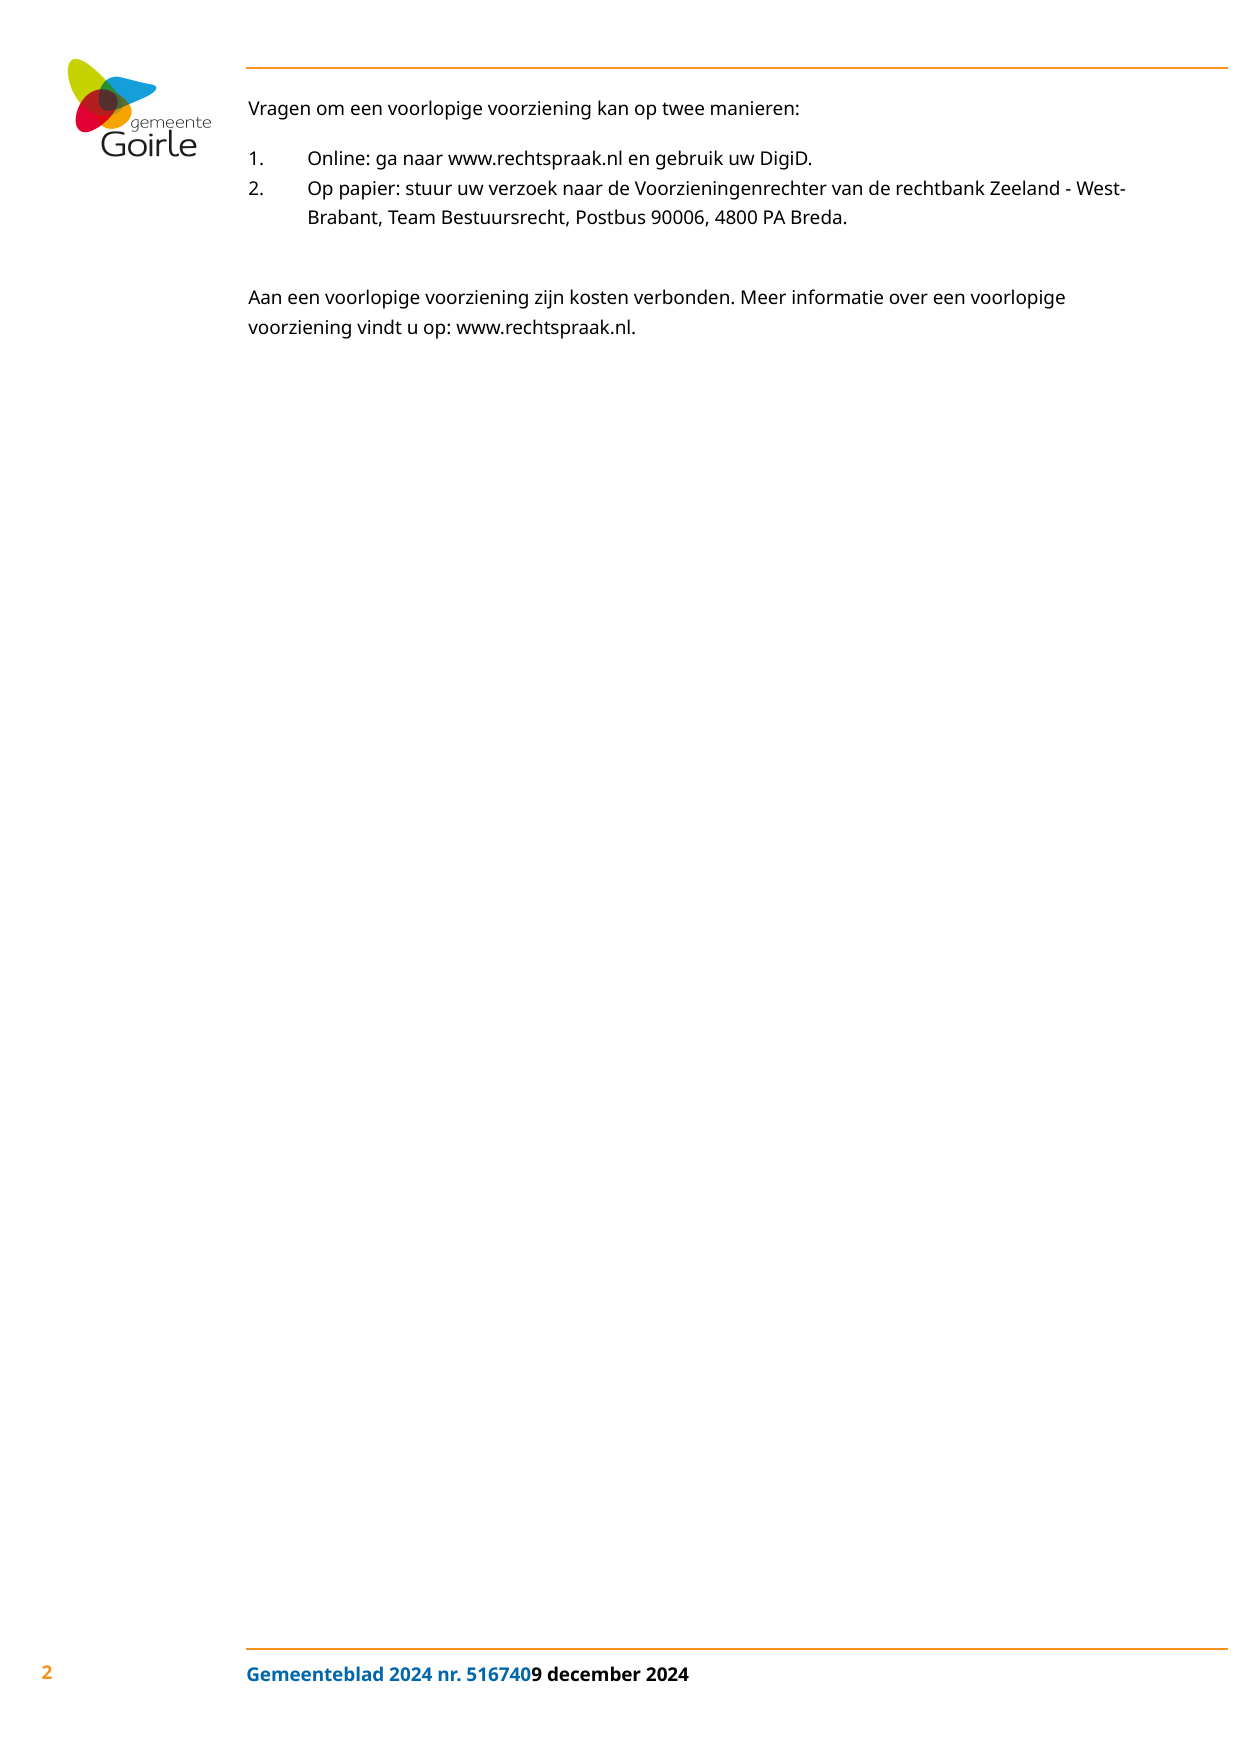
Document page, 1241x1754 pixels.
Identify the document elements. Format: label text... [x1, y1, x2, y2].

text Aan een voorlopige voorziening zijn kosten verbonden. Meer informatie over een voorlopige voorziening vindt u op: www.rechtspraak.nl. [248, 284, 1152, 340]
picture [41, 47, 231, 172]
list Op papier: stuur uw verzoek naar de Voorzieningenrechter van de rechtbank Zeeland - West-Brabant, Team Bestuursrecht, Postbus 90006, 4800 PA Breda. [248, 175, 1152, 230]
text Vragen om een voorlopige voorziening kan op twee manieren: [248, 95, 1152, 121]
list Online: ga naar www.rechtspraak.nl en gebruik uw DigiD. [248, 145, 1152, 171]
